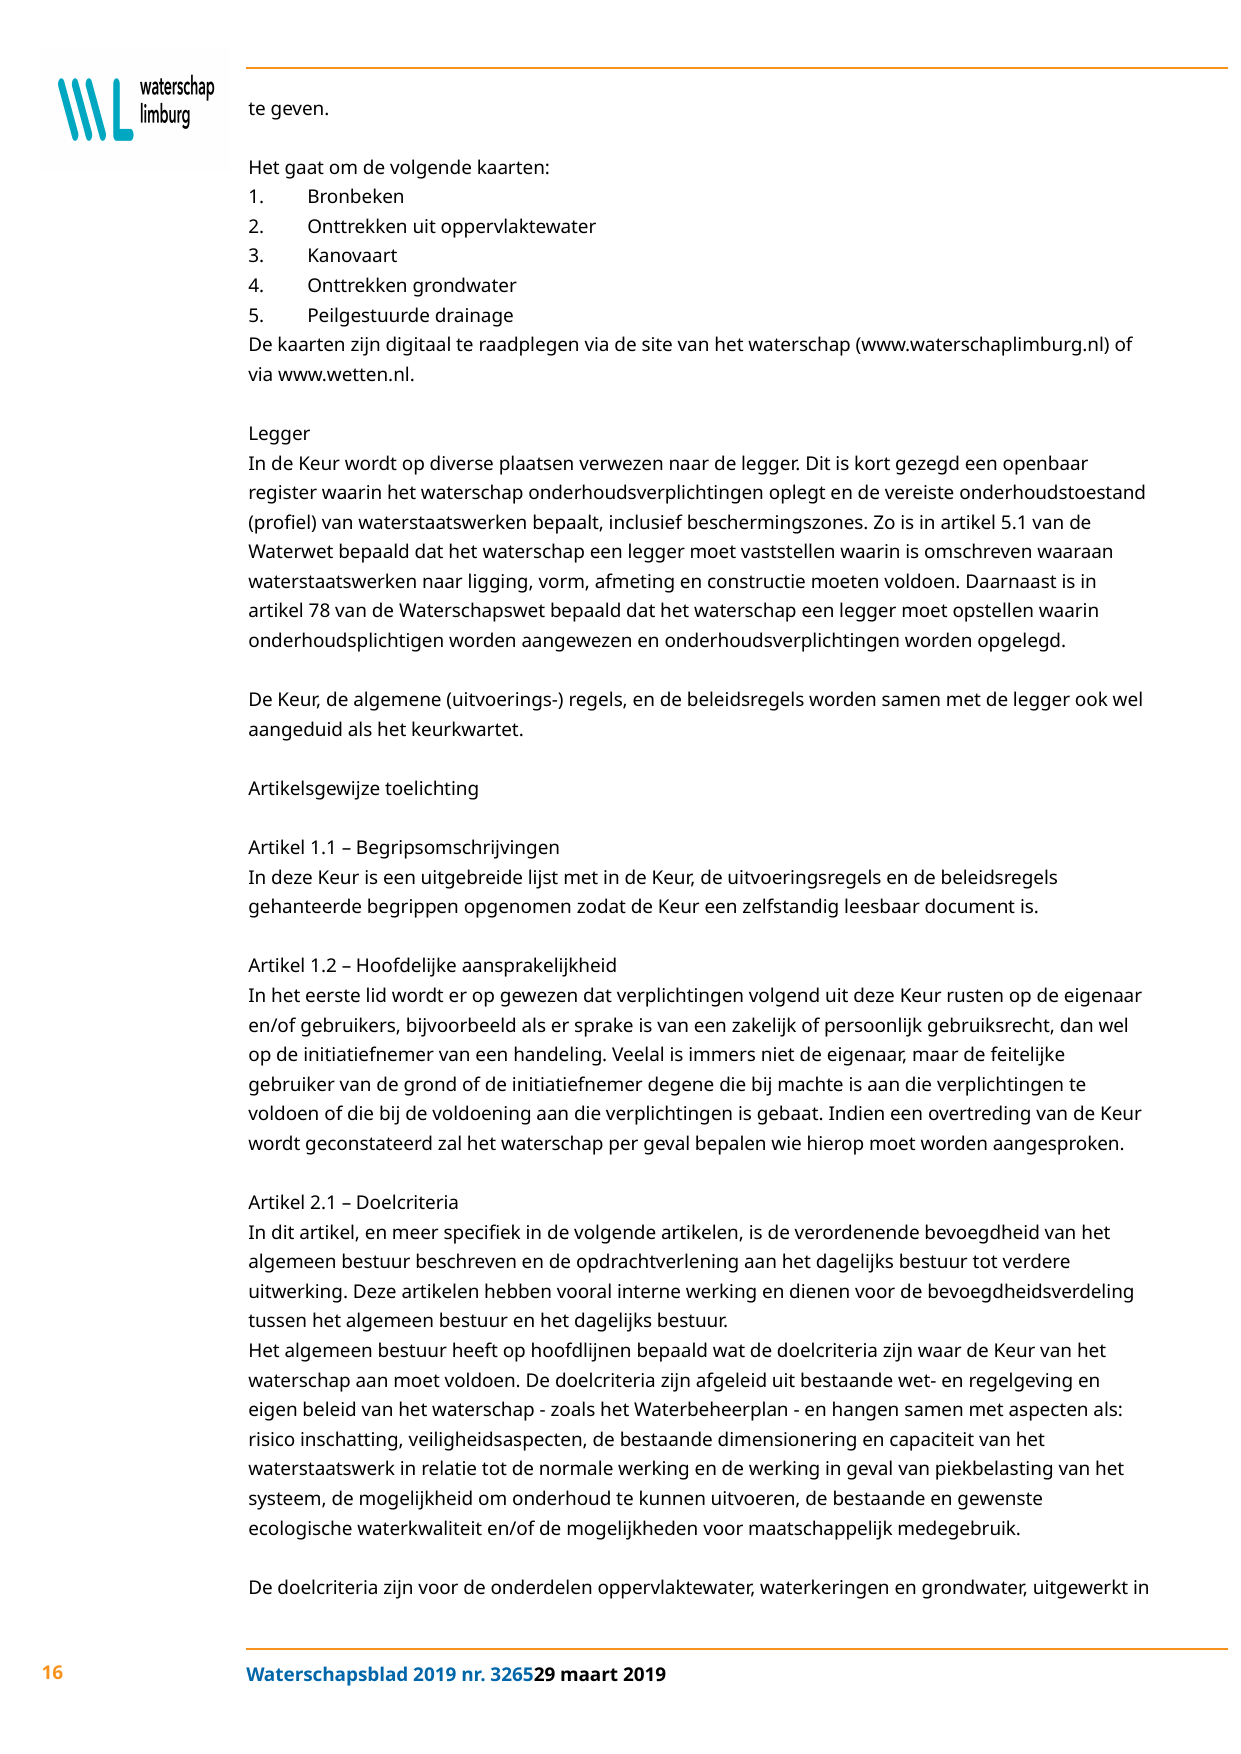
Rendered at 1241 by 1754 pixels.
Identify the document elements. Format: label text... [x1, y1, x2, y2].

text In het eerste lid wordt er op gewezen dat verplichtingen volgend uit deze Keur rusten op de eigenaar en/of gebruikers, bijvoorbeeld als er sprake is van een zakelijk of persoonlijk gebruiksrecht, dan wel op de initiatiefnemer van een handeling. Veelal is immers niet de eigenaar, maar de feitelijke gebruiker van de grond of de initiatiefnemer degene die bij machte is aan die verplichtingen te voldoen of die bij de voldoening aan die verplichtingen is gebaat. Indien een overtreding van de Keur wordt geconstateerd zal het waterschap per geval bepalen wie hierop moet worden aangesproken. [248, 982, 1152, 1156]
text Het gaat om de volgende kaarten: [248, 154, 1152, 180]
text Artikelsgewijze toelichting [248, 775, 1152, 801]
list Onttrekken uit oppervlaktewater [248, 213, 1152, 239]
text Het algemeen bestuur heeft op hoofdlijnen bepaald wat de doelcriteria zijn waar de Keur van het waterschap aan moet voldoen. De doelcriteria zijn afgeleid uit bestaande wet- en regelgeving en eigen beleid van het waterschap - zoals het Waterbeheerplan - en hangen samen met aspecten als: risico inschatting, veiligheidsaspecten, de bestaande dimensionering en capaciteit van het waterstaatswerk in relatie tot de normale werking en de werking in geval van piekbelasting van het systeem, de mogelijkheid om onderhoud te kunnen uitvoeren, de bestaande en gewenste ecologische waterkwaliteit en/of de mogelijkheden voor maatschappelijk medegebruik. [248, 1337, 1152, 1541]
text Artikel 1.1 – Begripsomschrijvingen [248, 834, 1152, 860]
picture [41, 47, 231, 172]
text De doelcriteria zijn voor de onderdelen oppervlaktewater, waterkeringen en grondwater, uitgewerkt in [248, 1574, 1152, 1600]
text De kaarten zijn digitaal te raadplegen via de site van het waterschap (www.waterschaplimburg.nl) of via www.wetten.nl. [248, 331, 1152, 387]
text te geven. [248, 95, 1152, 121]
list Kanovaart [248, 243, 1152, 268]
text Artikel 2.1 – Doelcriteria [248, 1189, 1152, 1215]
text Legger [248, 420, 1152, 446]
text In de Keur wordt op diverse plaatsen verwezen naar de legger. Dit is kort gezegd een openbaar register waarin het waterschap onderhoudsverplichtingen oplegt en de vereiste onderhoudstoestand (profiel) van waterstaatswerken bepaalt, inclusief beschermingszones. Zo is in artikel 5.1 van de Waterwet bepaald dat het waterschap een legger moet vaststellen waarin is omschreven waaraan waterstaatswerken naar ligging, vorm, afmeting en constructie moeten voldoen. Daarnaast is in artikel 78 van de Waterschapswet bepaald dat het waterschap een legger moet opstellen waarin onderhoudsplichtigen worden aangewezen en onderhoudsverplichtingen worden opgelegd. [248, 450, 1152, 653]
list Peilgestuurde drainage [248, 302, 1152, 328]
list Bronbeken [248, 183, 1152, 209]
list Onttrekken grondwater [248, 272, 1152, 298]
text Artikel 1.2 – Hoofdelijke aansprakelijkheid [248, 953, 1152, 978]
text In deze Keur is een uitgebreide lijst met in de Keur, de uitvoeringsregels en de beleidsregels gehanteerde begrippen opgenomen zodat de Keur een zelfstandig leesbaar document is. [248, 864, 1152, 919]
text In dit artikel, en meer specifiek in de volgende artikelen, is de verordenende bevoegdheid van het algemeen bestuur beschreven en de opdrachtverlening aan het dagelijks bestuur tot verdere uitwerking. Deze artikelen hebben vooral interne werking en dienen voor de bevoegdheidsverdeling tussen het algemeen bestuur en het dagelijks bestuur. [248, 1219, 1152, 1333]
text De Keur, de algemene (uitvoerings-) regels, en de beleidsregels worden samen met de legger ook wel aangeduid als het keurkwartet. [248, 686, 1152, 742]
